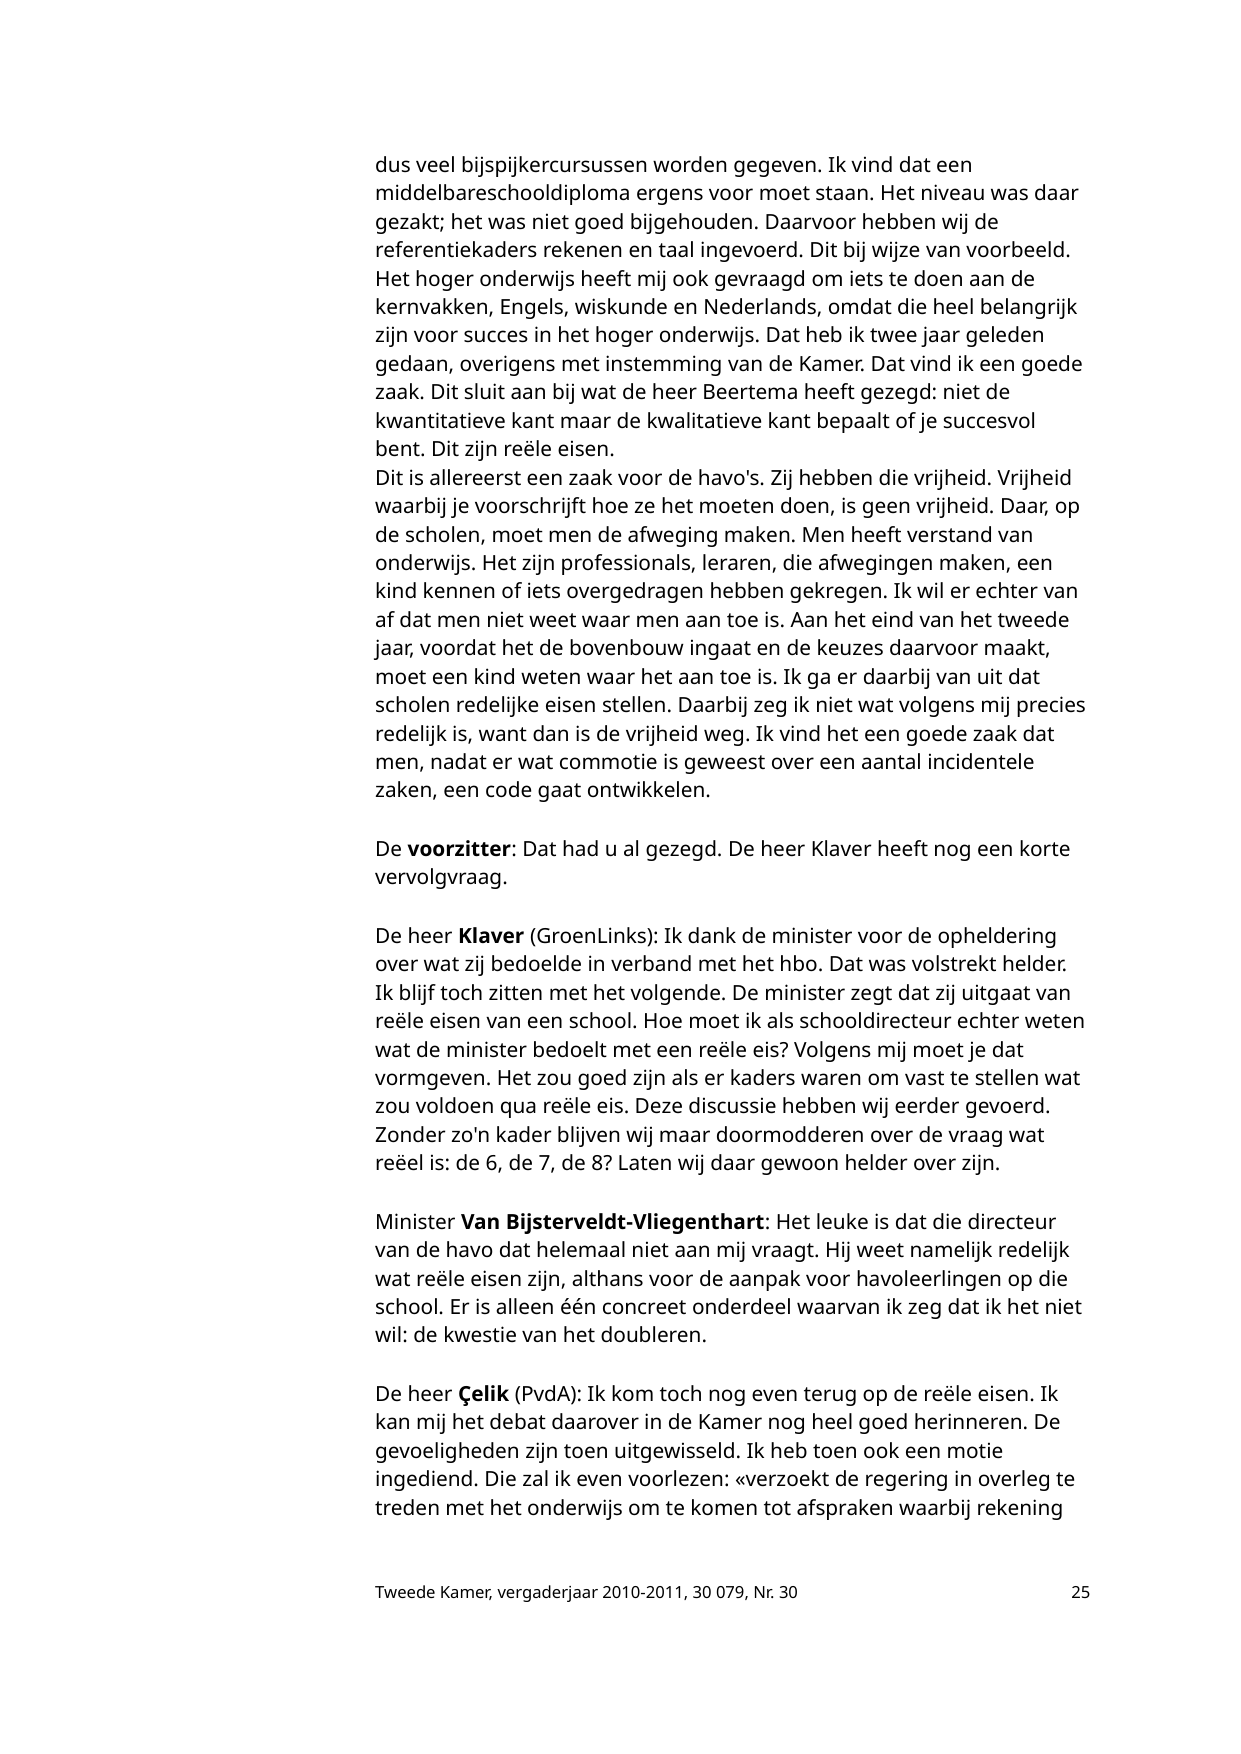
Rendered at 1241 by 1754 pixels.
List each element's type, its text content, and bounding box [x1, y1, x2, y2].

text De voorzitter: Dat had u al gezegd. De heer Klaver heeft nog een korte vervolgvraag. [375, 834, 1090, 891]
text dus veel bijspijkercursussen worden gegeven. Ik vind dat een middelbareschooldiploma ergens voor moet staan. Het niveau was daar gezakt; het was niet goed bijgehouden. Daarvoor hebben wij de referentiekaders rekenen en taal ingevoerd. Dit bij wijze van voorbeeld. Het hoger onderwijs heeft mij ook gevraagd om iets te doen aan de kernvakken, Engels, wiskunde en Nederlands, omdat die heel belangrijk zijn voor succes in het hoger onderwijs. Dat heb ik twee jaar geleden gedaan, overigens met instemming van de Kamer. Dat vind ik een goede zaak. Dit sluit aan bij wat de heer Beertema heeft gezegd: niet de kwantitatieve kant maar de kwalitatieve kant bepaalt of je succesvol bent. Dit zijn reële eisen. [375, 150, 1090, 463]
text Dit is allereerst een zaak voor de havo's. Zij hebben die vrijheid. Vrijheid waarbij je voorschrijft hoe ze het moeten doen, is geen vrijheid. Daar, op de scholen, moet men de afweging maken. Men heeft verstand van onderwijs. Het zijn professionals, leraren, die afwegingen maken, een kind kennen of iets overgedragen hebben gekregen. Ik wil er echter van af dat men niet weet waar men aan toe is. Aan het eind van het tweede jaar, voordat het de bovenbouw ingaat en de keuzes daarvoor maakt, moet een kind weten waar het aan toe is. Ik ga er daarbij van uit dat scholen redelijke eisen stellen. Daarbij zeg ik niet wat volgens mij precies redelijk is, want dan is de vrijheid weg. Ik vind het een goede zaak dat men, nadat er wat commotie is geweest over een aantal incidentele zaken, een code gaat ontwikkelen. [375, 463, 1090, 804]
text De heer Klaver (GroenLinks): Ik dank de minister voor de opheldering over wat zij bedoelde in verband met het hbo. Dat was volstrekt helder. Ik blijf toch zitten met het volgende. De minister zegt dat zij uitgaat van reële eisen van een school. Hoe moet ik als schooldirecteur echter weten wat de minister bedoelt met een reële eis? Volgens mij moet je dat vormgeven. Het zou goed zijn als er kaders waren om vast te stellen wat zou voldoen qua reële eis. Deze discussie hebben wij eerder gevoerd. Zonder zo'n kader blijven wij maar doormodderen over de vraag wat reëel is: de 6, de 7, de 8? Laten wij daar gewoon helder over zijn. [375, 921, 1090, 1177]
text De heer Çelik (PvdA): Ik kom toch nog even terug op de reële eisen. Ik kan mij het debat daarover in de Kamer nog heel goed herinneren. De gevoeligheden zijn toen uitgewisseld. Ik heb toen ook een motie ingediend. Die zal ik even voorlezen: «verzoekt de regering in overleg te treden met het onderwijs om te komen tot afspraken waarbij rekening [375, 1379, 1090, 1521]
text Minister Van Bijsterveldt-Vliegenthart: Het leuke is dat die directeur van de havo dat helemaal niet aan mij vraagt. Hij weet namelijk redelijk wat reële eisen zijn, althans voor de aanpak voor havoleerlingen op die school. Er is alleen één concreet onderdeel waarvan ik zeg dat ik het niet wil: de kwestie van het doubleren. [375, 1207, 1090, 1349]
